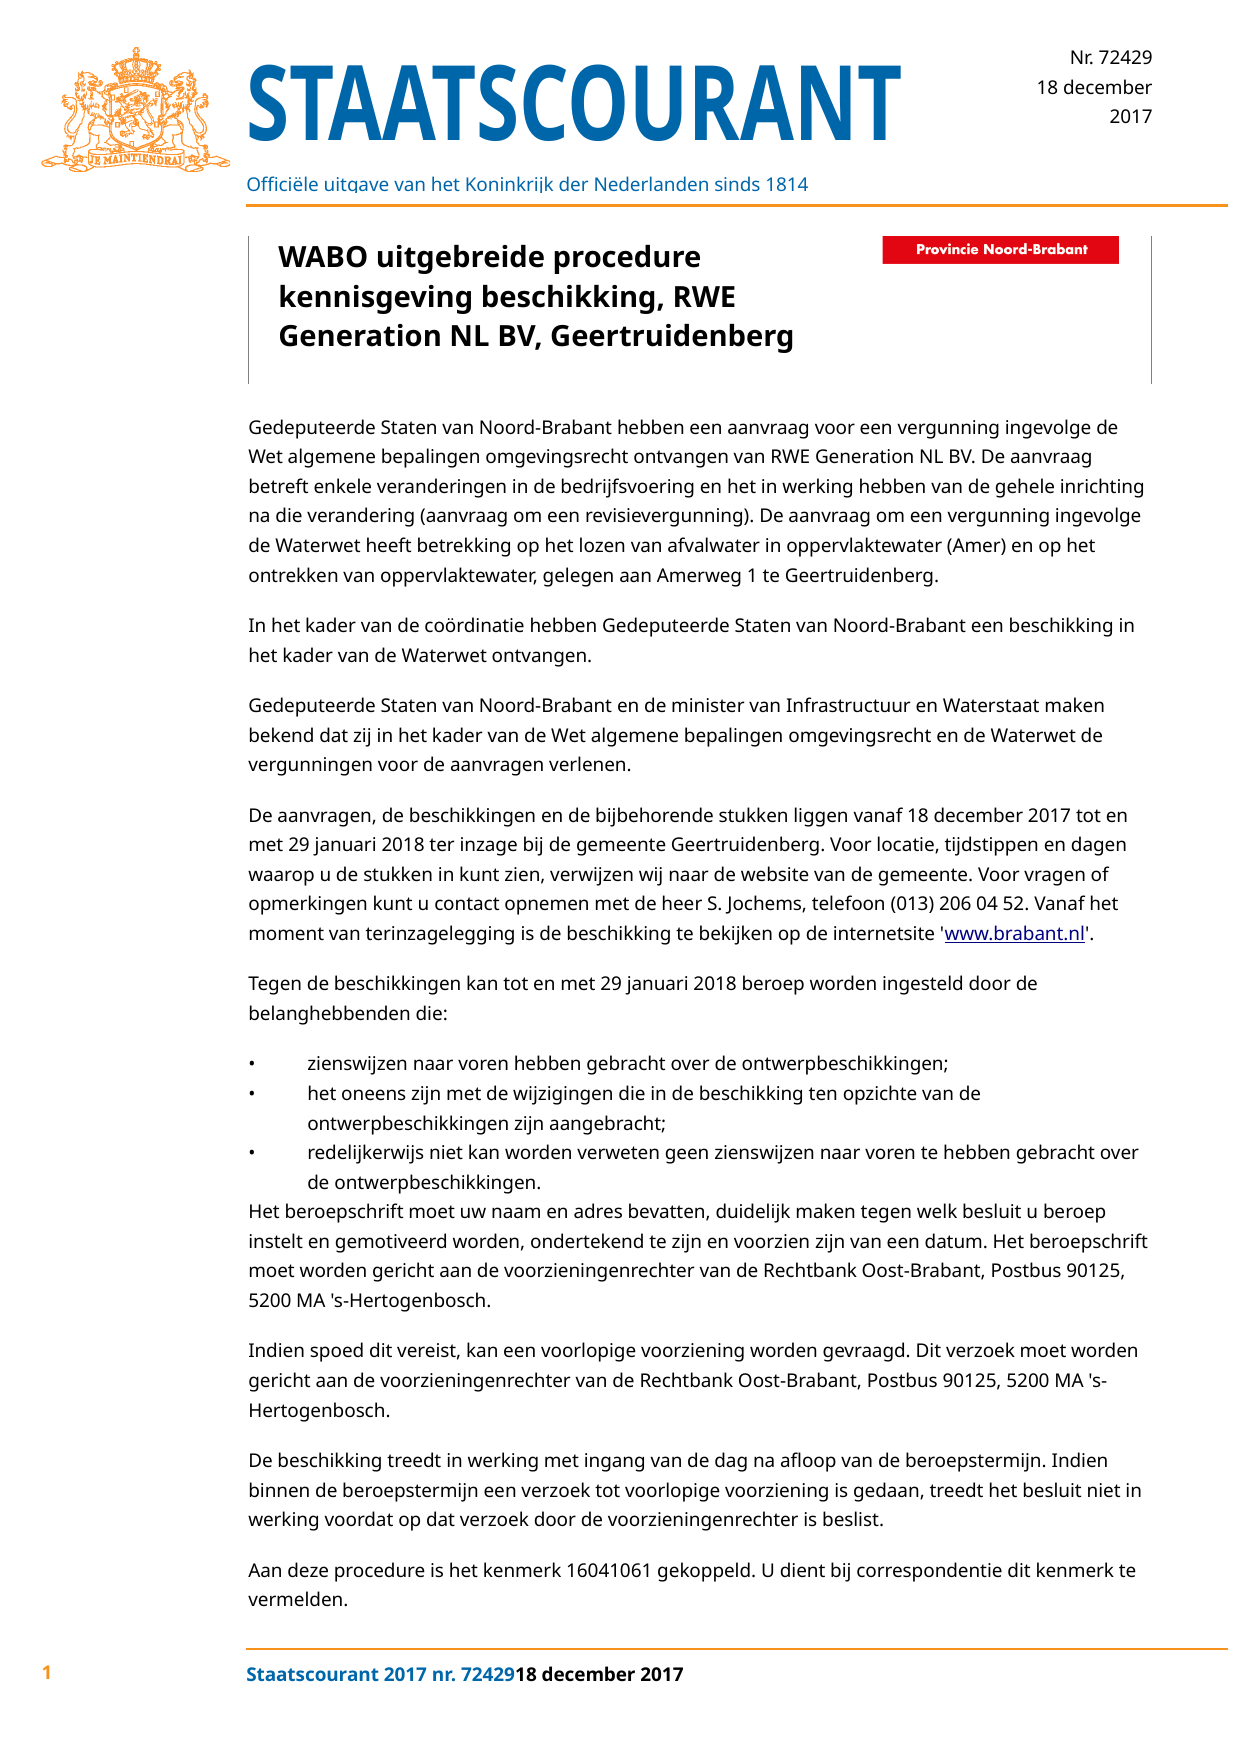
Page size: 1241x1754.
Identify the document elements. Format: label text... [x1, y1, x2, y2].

picture [882, 236, 1119, 264]
text In het kader van de coördinatie hebben Gedeputeerde Staten van Noord-Brabant een beschikking in het kader van de Waterwet ontvangen. [248, 612, 1152, 668]
picture [41, 47, 231, 172]
text Aan deze procedure is het kenmerk 16041061 gekoppeld. U dient bij correspondentie dit kenmerk te vermelden. [248, 1557, 1152, 1612]
list zienswijzen naar voren hebben gebracht over de ontwerpbeschikkingen; [248, 1051, 1152, 1076]
text Gedeputeerde Staten van Noord-Brabant hebben een aanvraag voor een vergunning ingevolge de Wet algemene bepalingen omgevingsrecht ontvangen van RWE Generation NL BV. De aanvraag betreft enkele veranderingen in de bedrijfsvoering en het in werking hebben van de gehele inrichting na die verandering (aanvraag om een revisievergunning). De aanvraag om een vergunning ingevolge de Waterwet heeft betrekking op het lozen van afvalwater in oppervlaktewater (Amer) en op het ontrekken van oppervlaktewater, gelegen aan Amerweg 1 te Geertruidenberg. [248, 414, 1152, 588]
text Indien spoed dit vereist, kan een voorlopige voorziening worden gevraagd. Dit verzoek moet worden gericht aan de voorzieningenrechter van de Rechtbank Oost-Brabant, Postbus 90125, 5200 MA 's-Hertogenbosch. [248, 1338, 1152, 1423]
table_header [850, 264, 1151, 384]
list redelijkerwijs niet kan worden verweten geen zienswijzen naar voren te hebben gebracht over de ontwerpbeschikkingen. [248, 1139, 1152, 1195]
text Het beroepschrift moet uw naam en adres bevatten, duidelijk maken tegen welk besluit u beroep instelt en gemotiveerd worden, ondertekend te zijn en voorzien zijn van een datum. Het beroepschrift moet worden gericht aan de voorzieningenrechter van de Rechtbank Oost-Brabant, Postbus 90125, 5200 MA 's-Hertogenbosch. [248, 1198, 1152, 1313]
table_header [850, 236, 882, 263]
table_header WABO uitgebreide procedure kennisgeving beschikking, RWE Generation NL BV, Geertruidenberg [249, 236, 850, 384]
list het oneens zijn met de wijzigingen die in de beschikking ten opzichte van de ontwerpbeschikkingen zijn aangebracht; [248, 1080, 1152, 1136]
text De aanvragen, de beschikkingen en de bijbehorende stukken liggen vanaf 18 december 2017 tot en met 29 januari 2018 ter inzage bij de gemeente Geertruidenberg. Voor locatie, tijdstippen en dagen waarop u de stukken in kunt zien, verwijzen wij naar de website van de gemeente. Voor vragen of opmerkingen kunt u contact opnemen met de heer S. Jochems, telefoon (013) 206 04 52. Vanaf het moment van terinzagelegging is de beschikking te bekijken op de internetsite 'www.brabant.nl'. [248, 802, 1152, 946]
table_header [1119, 236, 1151, 263]
text Tegen de beschikkingen kan tot en met 29 januari 2018 beroep worden ingesteld door de belanghebbenden die: [248, 971, 1152, 1026]
text De beschikking treedt in werking met ingang van de dag na afloop van de beroepstermijn. Indien binnen de beroepstermijn een verzoek tot voorlopige voorziening is gedaan, treedt het besluit niet in werking voordat op dat verzoek door de voorzieningenrechter is beslist. [248, 1447, 1152, 1532]
text Gedeputeerde Staten van Noord-Brabant en de minister van Infrastructuur en Waterstaat maken bekend dat zij in het kader van de Wet algemene bepalingen omgevingsrecht en de Waterwet de vergunningen voor de aanvragen verlenen. [248, 692, 1152, 777]
